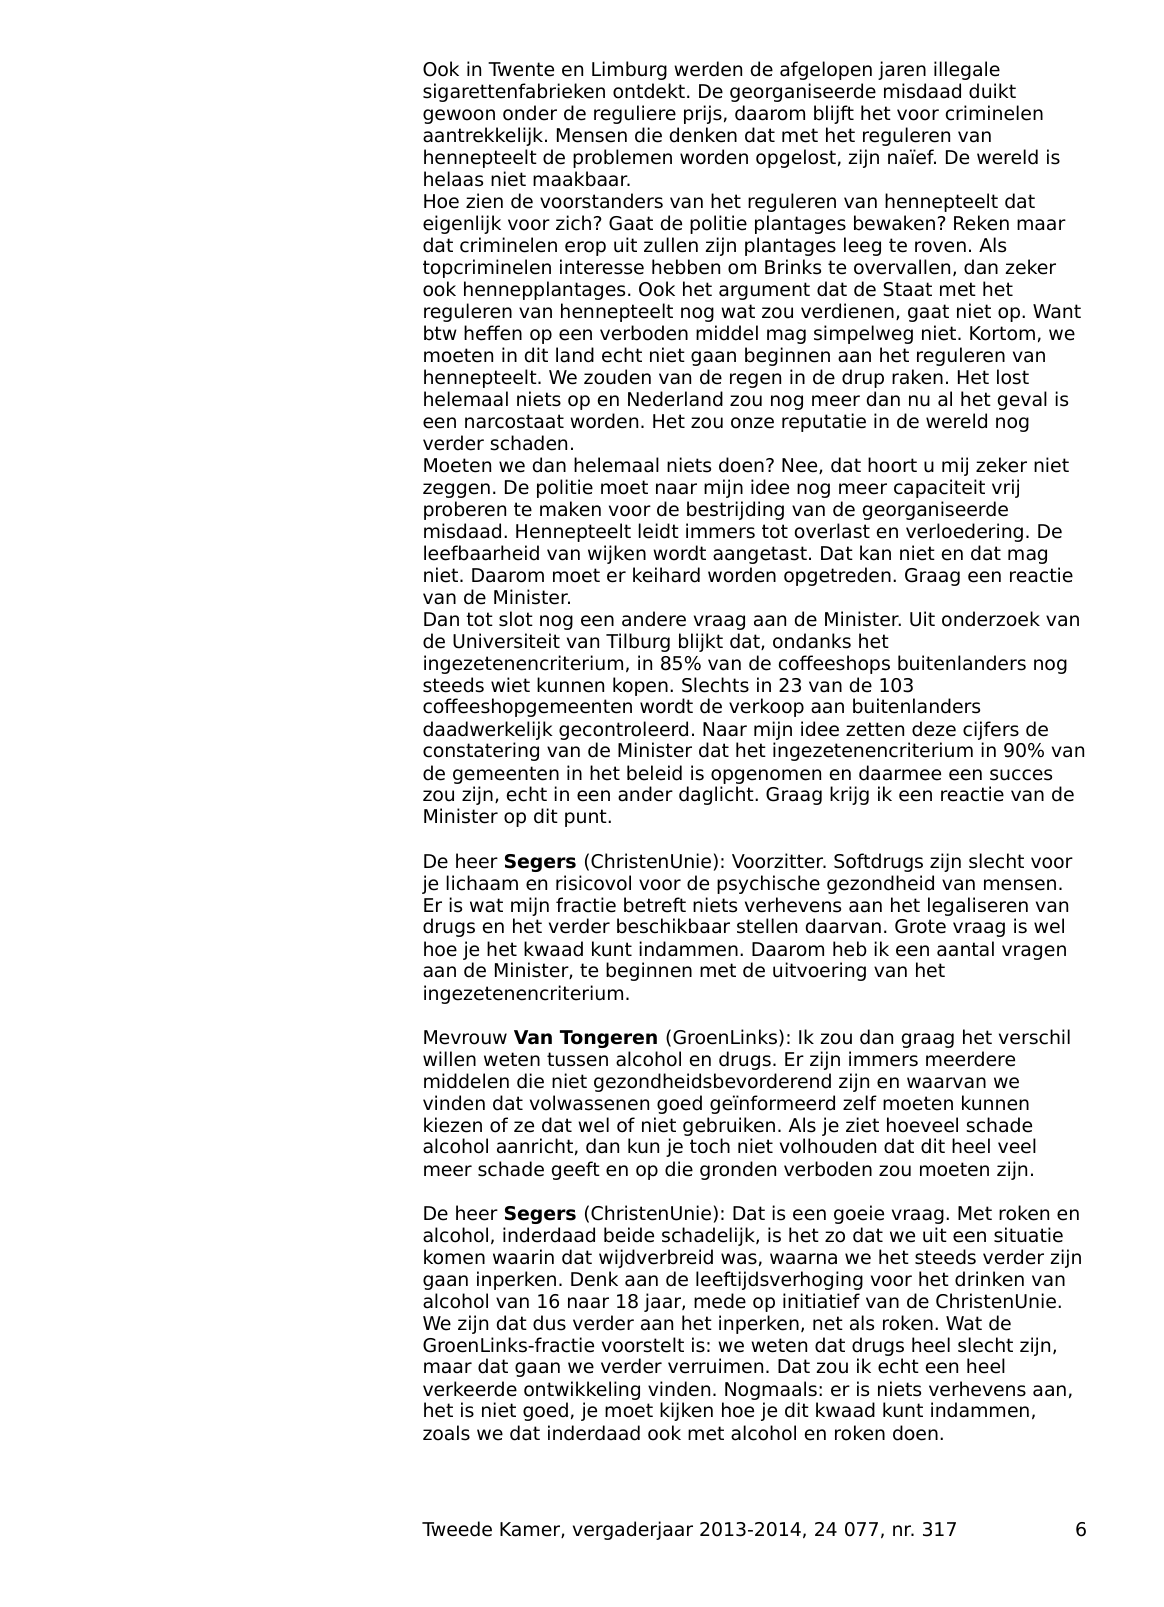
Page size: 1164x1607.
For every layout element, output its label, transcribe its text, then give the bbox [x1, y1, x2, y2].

text Mevrouw Van Tongeren (GroenLinks): Ik zou dan graag het verschil willen weten tussen alcohol en drugs. Er zijn immers meerdere middelen die niet gezondheidsbevorderend zijn en waarvan we vinden dat volwassenen goed geïnformeerd zelf moeten kunnen kiezen of ze dat wel of niet gebruiken. Als je ziet hoeveel schade alcohol aanricht, dan kun je toch niet volhouden dat dit heel veel meer schade geeft en op die gronden verboden zou moeten zijn. [422, 1027, 1087, 1180]
text Ook in Twente en Limburg werden de afgelopen jaren illegale sigarettenfabrieken ontdekt. De georganiseerde misdaad duikt gewoon onder de reguliere prijs, daarom blijft het voor criminelen aantrekkelijk. Mensen die denken dat met het reguleren van hennepteelt de problemen worden opgelost, zijn naïef. De wereld is helaas niet maakbaar. [422, 59, 1087, 191]
text De heer Segers (ChristenUnie): Dat is een goeie vraag. Met roken en alcohol, inderdaad beide schadelijk, is het zo dat we uit een situatie komen waarin dat wijdverbreid was, waarna we het steeds verder zijn gaan inperken. Denk aan de leeftijdsverhoging voor het drinken van alcohol van 16 naar 18 jaar, mede op initiatief van de ChristenUnie. We zijn dat dus verder aan het inperken, net als roken. Wat de GroenLinks-fractie voorstelt is: we weten dat drugs heel slecht zijn, maar dat gaan we verder verruimen. Dat zou ik echt een heel verkeerde ontwikkeling vinden. Nogmaals: er is niets verhevens aan, het is niet goed, je moet kijken hoe je dit kwaad kunt indammen, zoals we dat inderdaad ook met alcohol en roken doen. [422, 1203, 1087, 1444]
text De heer Segers (ChristenUnie): Voorzitter. Softdrugs zijn slecht voor je lichaam en risicovol voor de psychische gezondheid van mensen. Er is wat mijn fractie betreft niets verhevens aan het legaliseren van drugs en het verder beschikbaar stellen daarvan. Grote vraag is wel hoe je het kwaad kunt indammen. Daarom heb ik een aantal vragen aan de Minister, te beginnen met de uitvoering van het ingezetenencriterium. [422, 851, 1087, 1004]
text Dan tot slot nog een andere vraag aan de Minister. Uit onderzoek van de Universiteit van Tilburg blijkt dat, ondanks het ingezetenencriterium, in 85% van de coffeeshops buitenlanders nog steeds wiet kunnen kopen. Slechts in 23 van de 103 coffeeshopgemeenten wordt de verkoop aan buitenlanders daadwerkelijk gecontroleerd. Naar mijn idee zetten deze cijfers de constatering van de Minister dat het ingezetenencriterium in 90% van de gemeenten in het beleid is opgenomen en daarmee een succes zou zijn, echt in een ander daglicht. Graag krijg ik een reactie van de Minister op dit punt. [422, 608, 1087, 828]
text Moeten we dan helemaal niets doen? Nee, dat hoort u mij zeker niet zeggen. De politie moet naar mijn idee nog meer capaciteit vrij proberen te maken voor de bestrijding van de georganiseerde misdaad. Hennepteelt leidt immers tot overlast en verloedering. De leefbaarheid van wijken wordt aangetast. Dat kan niet en dat mag niet. Daarom moet er keihard worden opgetreden. Graag een reactie van de Minister. [422, 455, 1087, 608]
text Hoe zien de voorstanders van het reguleren van hennepteelt dat eigenlijk voor zich? Gaat de politie plantages bewaken? Reken maar dat criminelen erop uit zullen zijn plantages leeg te roven. Als topcriminelen interesse hebben om Brinks te overvallen, dan zeker ook hennepplantages. Ook het argument dat de Staat met het reguleren van hennepteelt nog wat zou verdienen, gaat niet op. Want btw heffen op een verboden middel mag simpelweg niet. Kortom, we moeten in dit land echt niet gaan beginnen aan het reguleren van hennepteelt. We zouden van de regen in de drup raken. Het lost helemaal niets op en Nederland zou nog meer dan nu al het geval is een narcostaat worden. Het zou onze reputatie in de wereld nog verder schaden. [422, 191, 1087, 455]
